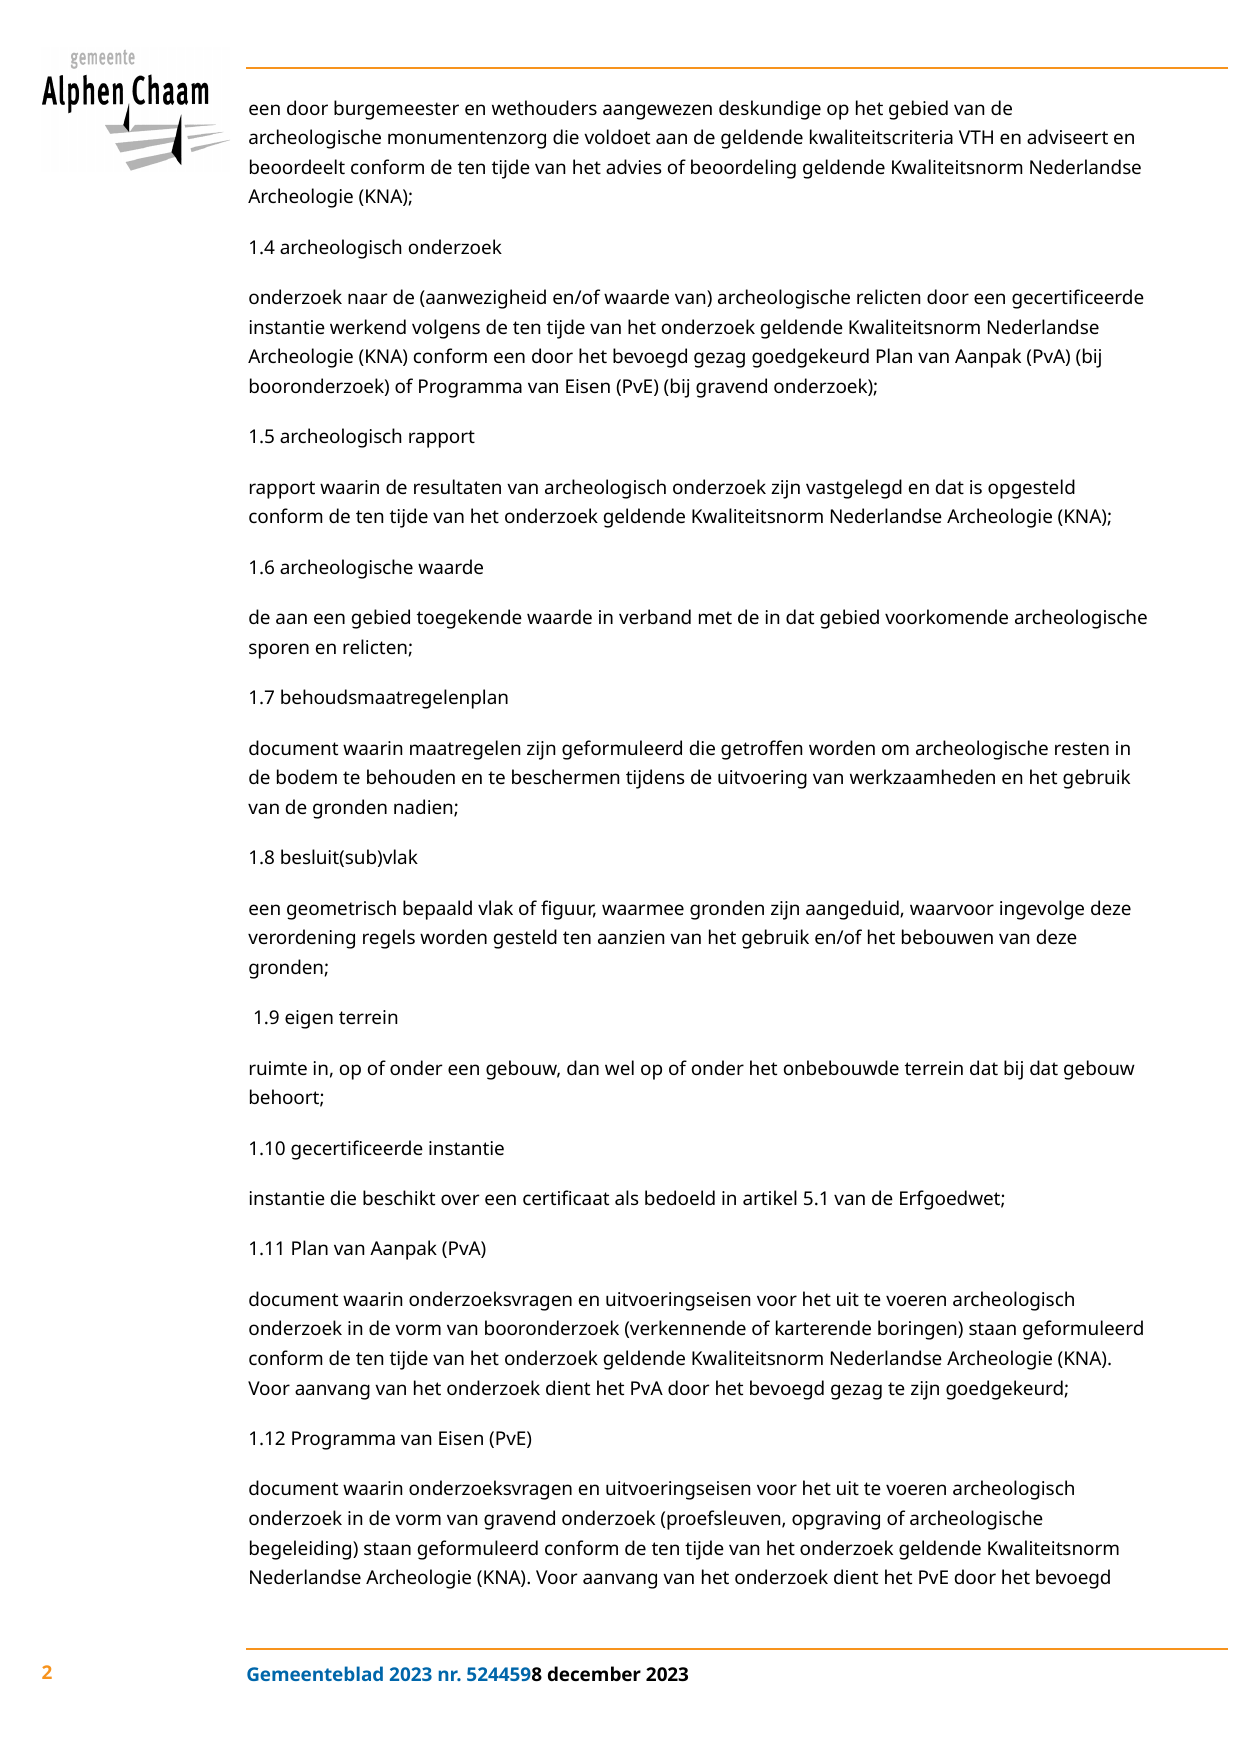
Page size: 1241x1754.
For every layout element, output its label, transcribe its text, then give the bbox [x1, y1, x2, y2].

text onderzoek naar de (aanwezigheid en/of waarde van) archeologische relicten door een gecertificeerde instantie werkend volgens de ten tijde van het onderzoek geldende Kwaliteitsnorm Nederlandse Archeologie (KNA) conform een door het bevoegd gezag goedgekeurd Plan van Aanpak (PvA) (bij booronderzoek) of Programma van Eisen (PvE) (bij gravend onderzoek); [248, 284, 1152, 399]
text document waarin onderzoeksvragen en uitvoeringseisen voor het uit te voeren archeologisch onderzoek in de vorm van booronderzoek (verkennende of karterende boringen) staan geformuleerd conform de ten tijde van het onderzoek geldende Kwaliteitsnorm Nederlandse Archeologie (KNA). Voor aanvang van het onderzoek dient het PvA door het bevoegd gezag te zijn goedgekeurd; [248, 1286, 1152, 1401]
picture [41, 47, 231, 172]
text 1.4 archeologisch onderzoek [248, 234, 1152, 260]
text 1.7 behoudsmaatregelenplan [248, 684, 1152, 710]
text 1.9 eigen terrein [248, 1004, 1152, 1030]
text document waarin maatregelen zijn geformuleerd die getroffen worden om archeologische resten in de bodem te behouden en te beschermen tijdens de uitvoering van werkzaamheden en het gebruik van de gronden nadien; [248, 735, 1152, 820]
text 1.6 archeologische waarde [248, 554, 1152, 580]
text 1.5 archeologisch rapport [248, 423, 1152, 449]
text ruimte in, op of onder een gebouw, dan wel op of onder het onbebouwde terrein dat bij dat gebouw behoort; [248, 1055, 1152, 1110]
text 1.10 gecertificeerde instantie [248, 1135, 1152, 1161]
text een geometrisch bepaald vlak of figuur, waarmee gronden zijn aangeduid, waarvoor ingevolge deze verordening regels worden gesteld ten aanzien van het gebruik en/of het bebouwen van deze gronden; [248, 895, 1152, 980]
text de aan een gebied toegekende waarde in verband met de in dat gebied voorkomende archeologische sporen en relicten; [248, 604, 1152, 660]
text een door burgemeester en wethouders aangewezen deskundige op het gebied van de archeologische monumentenzorg die voldoet aan de geldende kwaliteitscriteria VTH en adviseert en beoordeelt conform de ten tijde van het advies of beoordeling geldende Kwaliteitsnorm Nederlandse Archeologie (KNA); [248, 95, 1152, 209]
text rapport waarin de resultaten van archeologisch onderzoek zijn vastgelegd en dat is opgesteld conform de ten tijde van het onderzoek geldende Kwaliteitsnorm Nederlandse Archeologie (KNA); [248, 474, 1152, 529]
text document waarin onderzoeksvragen en uitvoeringseisen voor het uit te voeren archeologisch onderzoek in de vorm van gravend onderzoek (proefsleuven, opgraving of archeologische begeleiding) staan geformuleerd conform de ten tijde van het onderzoek geldende Kwaliteitsnorm Nederlandse Archeologie (KNA). Voor aanvang van het onderzoek dient het PvE door het bevoegd [248, 1476, 1152, 1590]
text 1.8 besluit(sub)vlak [248, 844, 1152, 870]
text 1.12 Programma van Eisen (PvE) [248, 1425, 1152, 1451]
text 1.11 Plan van Aanpak (PvA) [248, 1236, 1152, 1261]
text instantie die beschikt over een certificaat als bedoeld in artikel 5.1 van de Erfgoedwet; [248, 1185, 1152, 1211]
